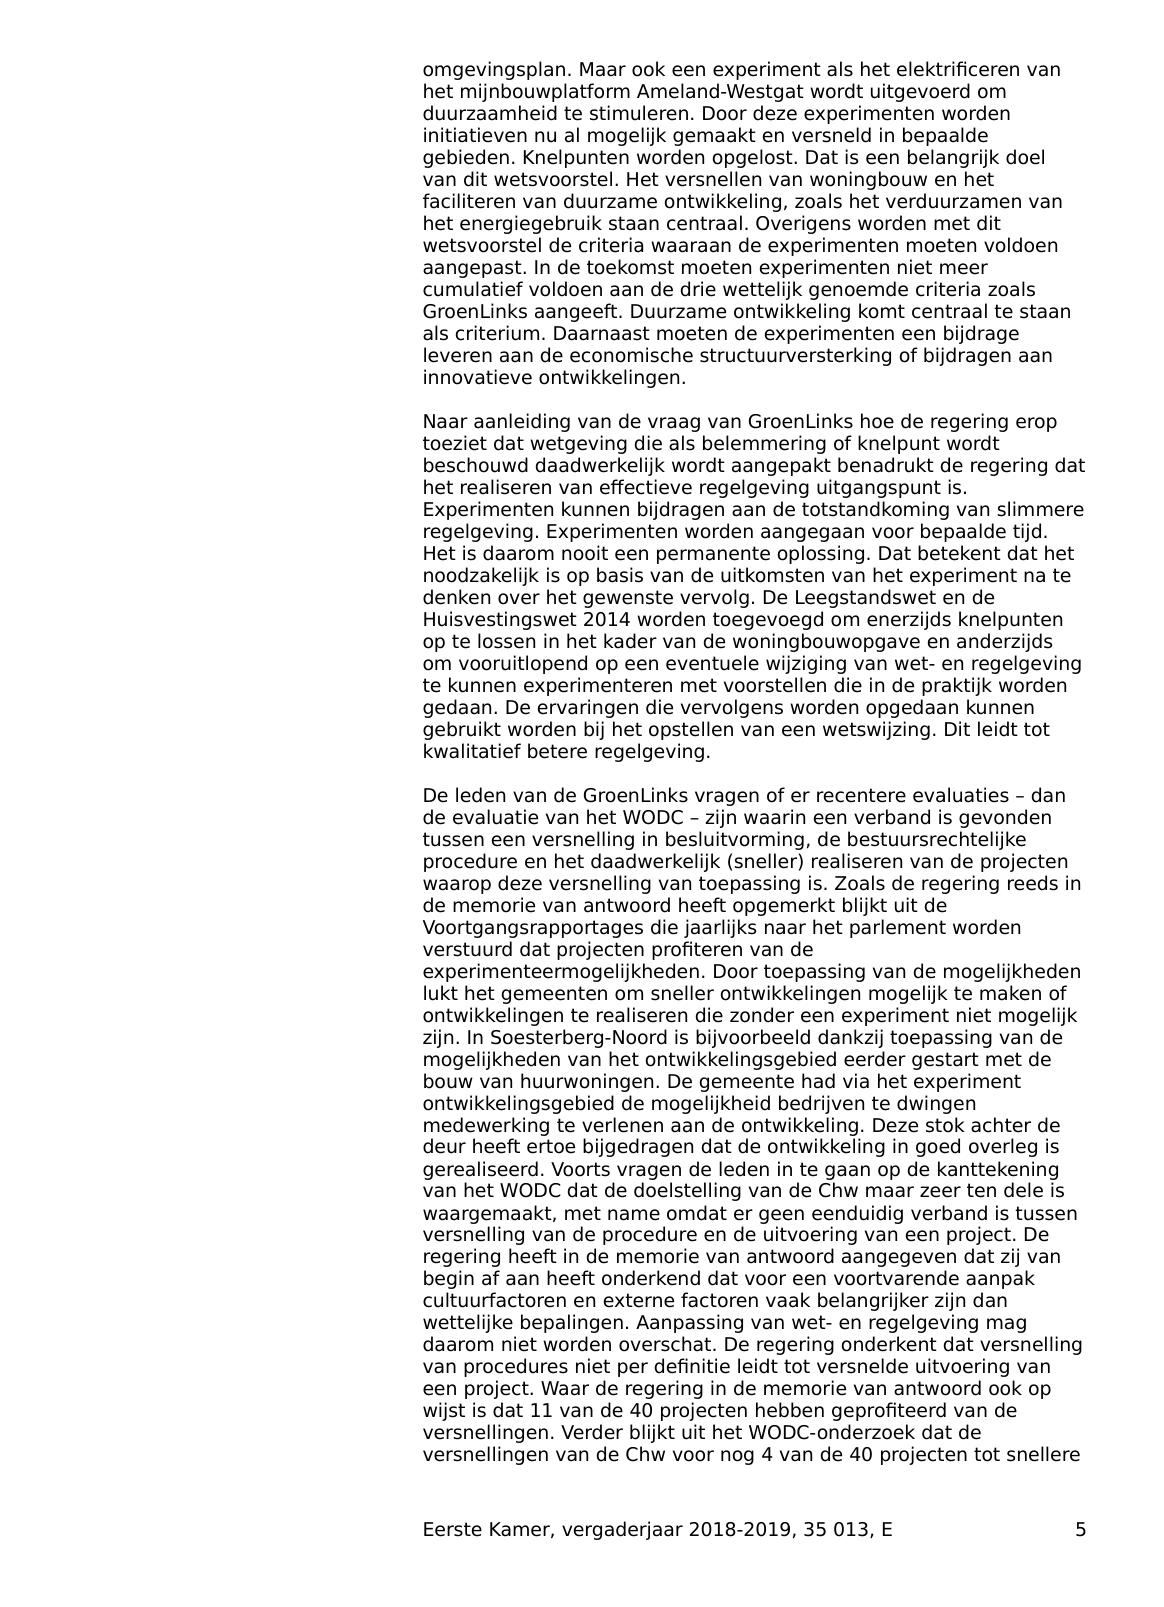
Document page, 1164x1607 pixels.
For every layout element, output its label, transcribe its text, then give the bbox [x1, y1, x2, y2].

text omgevingsplan. Maar ook een experiment als het elektrificeren van het mijnbouwplatform Ameland-Westgat wordt uitgevoerd om duurzaamheid te stimuleren. Door deze experimenten worden initiatieven nu al mogelijk gemaakt en versneld in bepaalde gebieden. Knelpunten worden opgelost. Dat is een belangrijk doel van dit wetsvoorstel. Het versnellen van woningbouw en het faciliteren van duurzame ontwikkeling, zoals het verduurzamen van het energiegebruik staan centraal. Overigens worden met dit wetsvoorstel de criteria waaraan de experimenten moeten voldoen aangepast. In de toekomst moeten experimenten niet meer cumulatief voldoen aan de drie wettelijk genoemde criteria zoals GroenLinks aangeeft. Duurzame ontwikkeling komt centraal te staan als criterium. Daarnaast moeten de experimenten een bijdrage leveren aan de economische structuurversterking of bijdragen aan innovatieve ontwikkelingen. [422, 59, 1087, 389]
text De leden van de GroenLinks vragen of er recentere evaluaties – dan de evaluatie van het WODC – zijn waarin een verband is gevonden tussen een versnelling in besluitvorming, de bestuursrechtelijke procedure en het daadwerkelijk (sneller) realiseren van de projecten waarop deze versnelling van toepassing is. Zoals de regering reeds in de memorie van antwoord heeft opgemerkt blijkt uit de Voortgangsrapportages die jaarlijks naar het parlement worden verstuurd dat projecten profiteren van de experimenteermogelijkheden. Door toepassing van de mogelijkheden lukt het gemeenten om sneller ontwikkelingen mogelijk te maken of ontwikkelingen te realiseren die zonder een experiment niet mogelijk zijn. In Soesterberg-Noord is bijvoorbeeld dankzij toepassing van de mogelijkheden van het ontwikkelingsgebied eerder gestart met de bouw van huurwoningen. De gemeente had via het experiment ontwikkelingsgebied de mogelijkheid bedrijven te dwingen medewerking te verlenen aan de ontwikkeling. Deze stok achter de deur heeft ertoe bijgedragen dat de ontwikkeling in goed overleg is gerealiseerd. Voorts vragen de leden in te gaan op de kanttekening van het WODC dat de doelstelling van de Chw maar zeer ten dele is waargemaakt, met name omdat er geen eenduidig verband is tussen versnelling van de procedure en de uitvoering van een project. De regering heeft in de memorie van antwoord aangegeven dat zij van begin af aan heeft onderkend dat voor een voortvarende aanpak cultuurfactoren en externe factoren vaak belangrijker zijn dan wettelijke bepalingen. Aanpassing van wet- en regelgeving mag daarom niet worden overschat. De regering onderkent dat versnelling van procedures niet per definitie leidt tot versnelde uitvoering van een project. Waar de regering in de memorie van antwoord ook op wijst is dat 11 van de 40 projecten hebben geprofiteerd van de versnellingen. Verder blijkt uit het WODC-onderzoek dat de versnellingen van de Chw voor nog 4 van de 40 projecten tot snellere [422, 785, 1087, 1466]
text Naar aanleiding van de vraag van GroenLinks hoe de regering erop toeziet dat wetgeving die als belemmering of knelpunt wordt beschouwd daadwerkelijk wordt aangepakt benadrukt de regering dat het realiseren van effectieve regelgeving uitgangspunt is. Experimenten kunnen bijdragen aan de totstandkoming van slimmere regelgeving. Experimenten worden aangegaan voor bepaalde tijd. Het is daarom nooit een permanente oplossing. Dat betekent dat het noodzakelijk is op basis van de uitkomsten van het experiment na te denken over het gewenste vervolg. De Leegstandswet en de Huisvestingswet 2014 worden toegevoegd om enerzijds knelpunten op te lossen in het kader van de woningbouwopgave en anderzijds om vooruitlopend op een eventuele wijziging van wet- en regelgeving te kunnen experimenteren met voorstellen die in de praktijk worden gedaan. De ervaringen die vervolgens worden opgedaan kunnen gebruikt worden bij het opstellen van een wetswijzing. Dit leidt tot kwalitatief betere regelgeving. [422, 411, 1087, 763]
